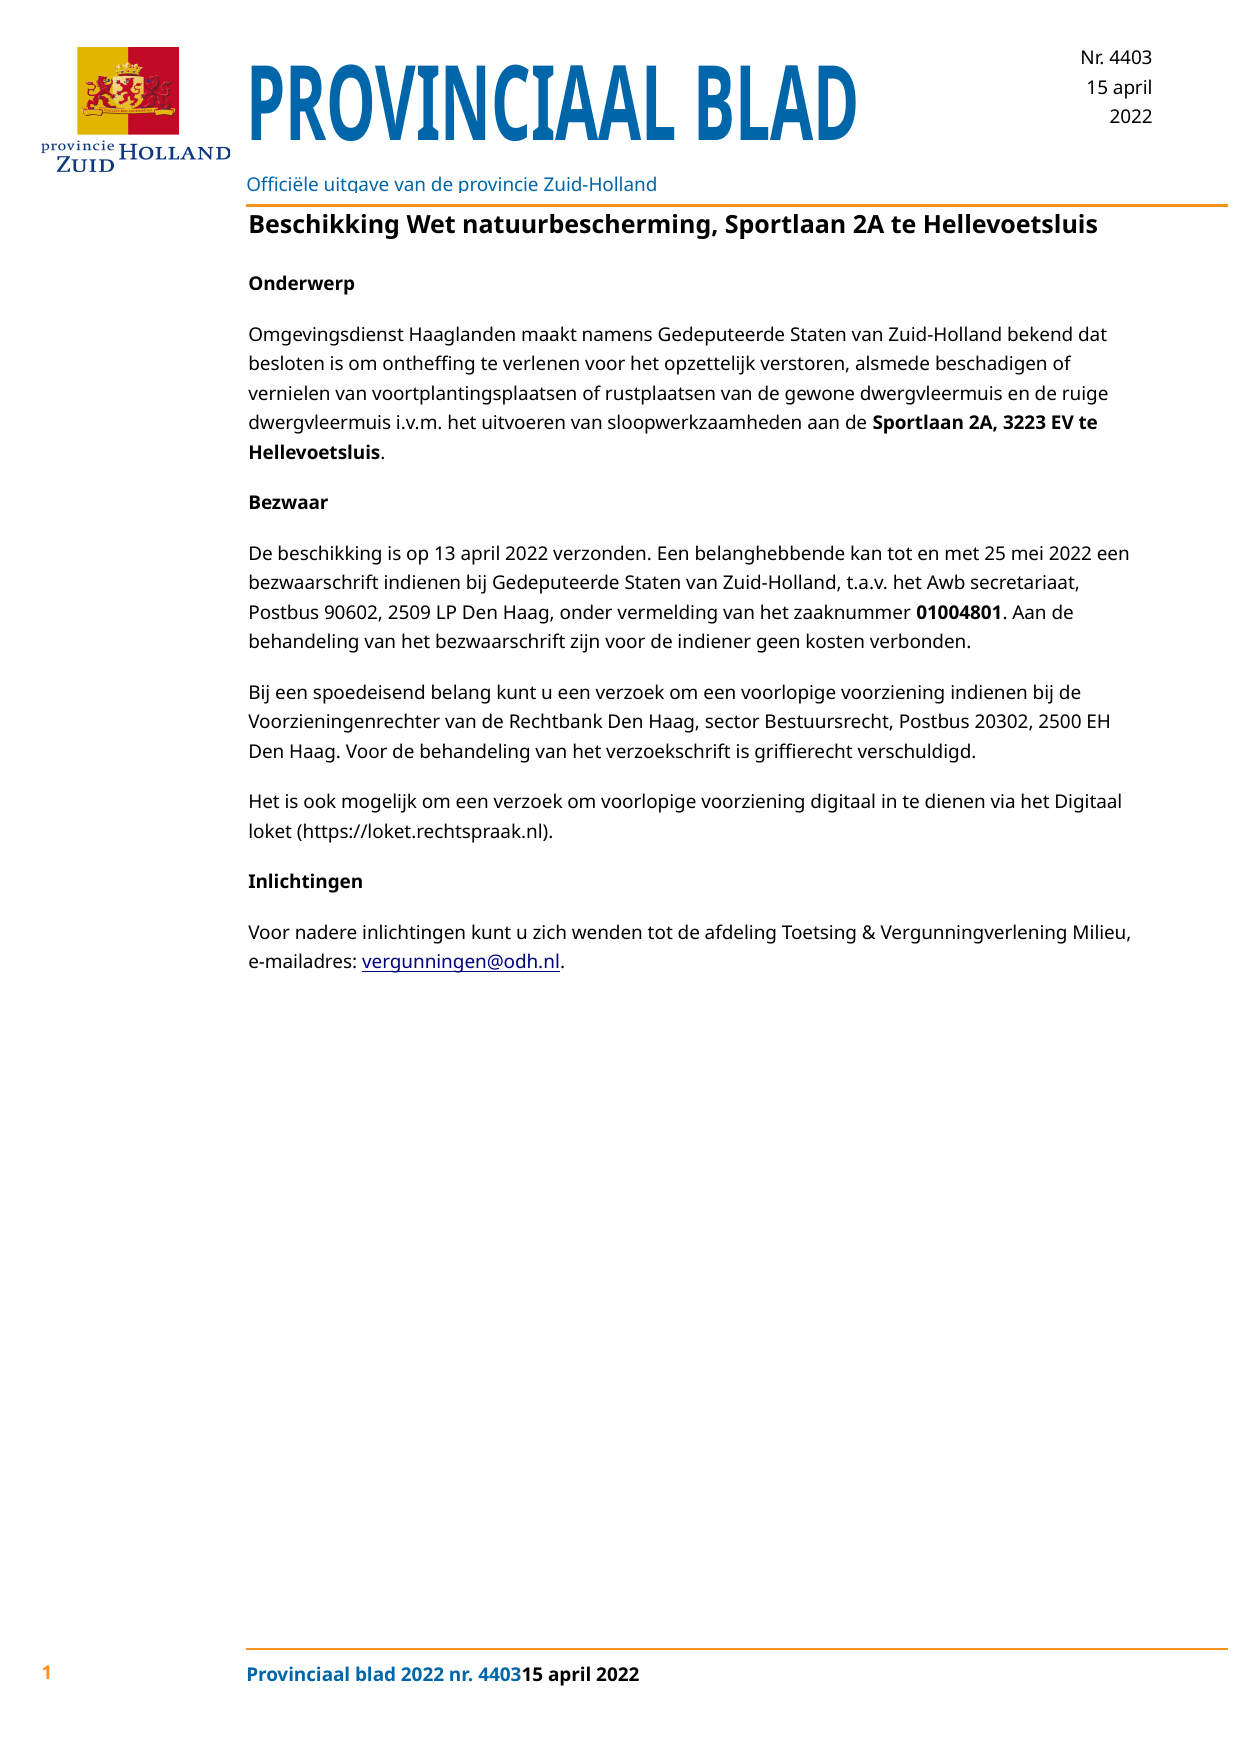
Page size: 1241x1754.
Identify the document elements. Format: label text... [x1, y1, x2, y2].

text Onderwerp [248, 270, 1152, 296]
text Bij een spoedeisend belang kunt u een verzoek om een voorlopige voorziening indienen bij de Voorzieningenrechter van de Rechtbank Den Haag, sector Bestuursrecht, Postbus 20302, 2500 EH Den Haag. Voor de behandeling van het verzoekschrift is griffierecht verschuldigd. [248, 679, 1152, 764]
text Bezwaar [248, 489, 1152, 515]
picture [41, 47, 231, 172]
text Omgevingsdienst Haaglanden maakt namens Gedeputeerde Staten van Zuid-Holland bekend dat besloten is om ontheffing te verlenen voor het opzettelijk verstoren, alsmede beschadigen of vernielen van voortplantingsplaatsen of rustplaatsen van de gewone dwergvleermuis en de ruige dwergvleermuis i.v.m. het uitvoeren van sloopwerkzaamheden aan de Sportlaan 2A, 3223 EV te Hellevoetsluis. [248, 321, 1152, 465]
text Inlichtingen [248, 869, 1152, 894]
text De beschikking is op 13 april 2022 verzonden. Een belanghebbende kan tot en met 25 mei 2022 een bezwaarschrift indienen bij Gedeputeerde Staten van Zuid-Holland, t.a.v. het Awb secretariaat, Postbus 90602, 2509 LP Den Haag, onder vermelding van het zaaknummer 01004801. Aan de behandeling van het bezwaarschrift zijn voor de indiener geen kosten verbonden. [248, 540, 1152, 654]
text Voor nadere inlichtingen kunt u zich wenden tot de afdeling Toetsing & Vergunningverlening Milieu, e-mailadres: vergunningen@odh.nl. [248, 919, 1152, 974]
text Beschikking Wet natuurbescherming, Sportlaan 2A te Hellevoetsluis [248, 207, 1152, 241]
text Het is ook mogelijk om een verzoek om voorlopige voorziening digitaal in te dienen via het Digitaal loket (https://loket.rechtspraak.nl). [248, 789, 1152, 844]
